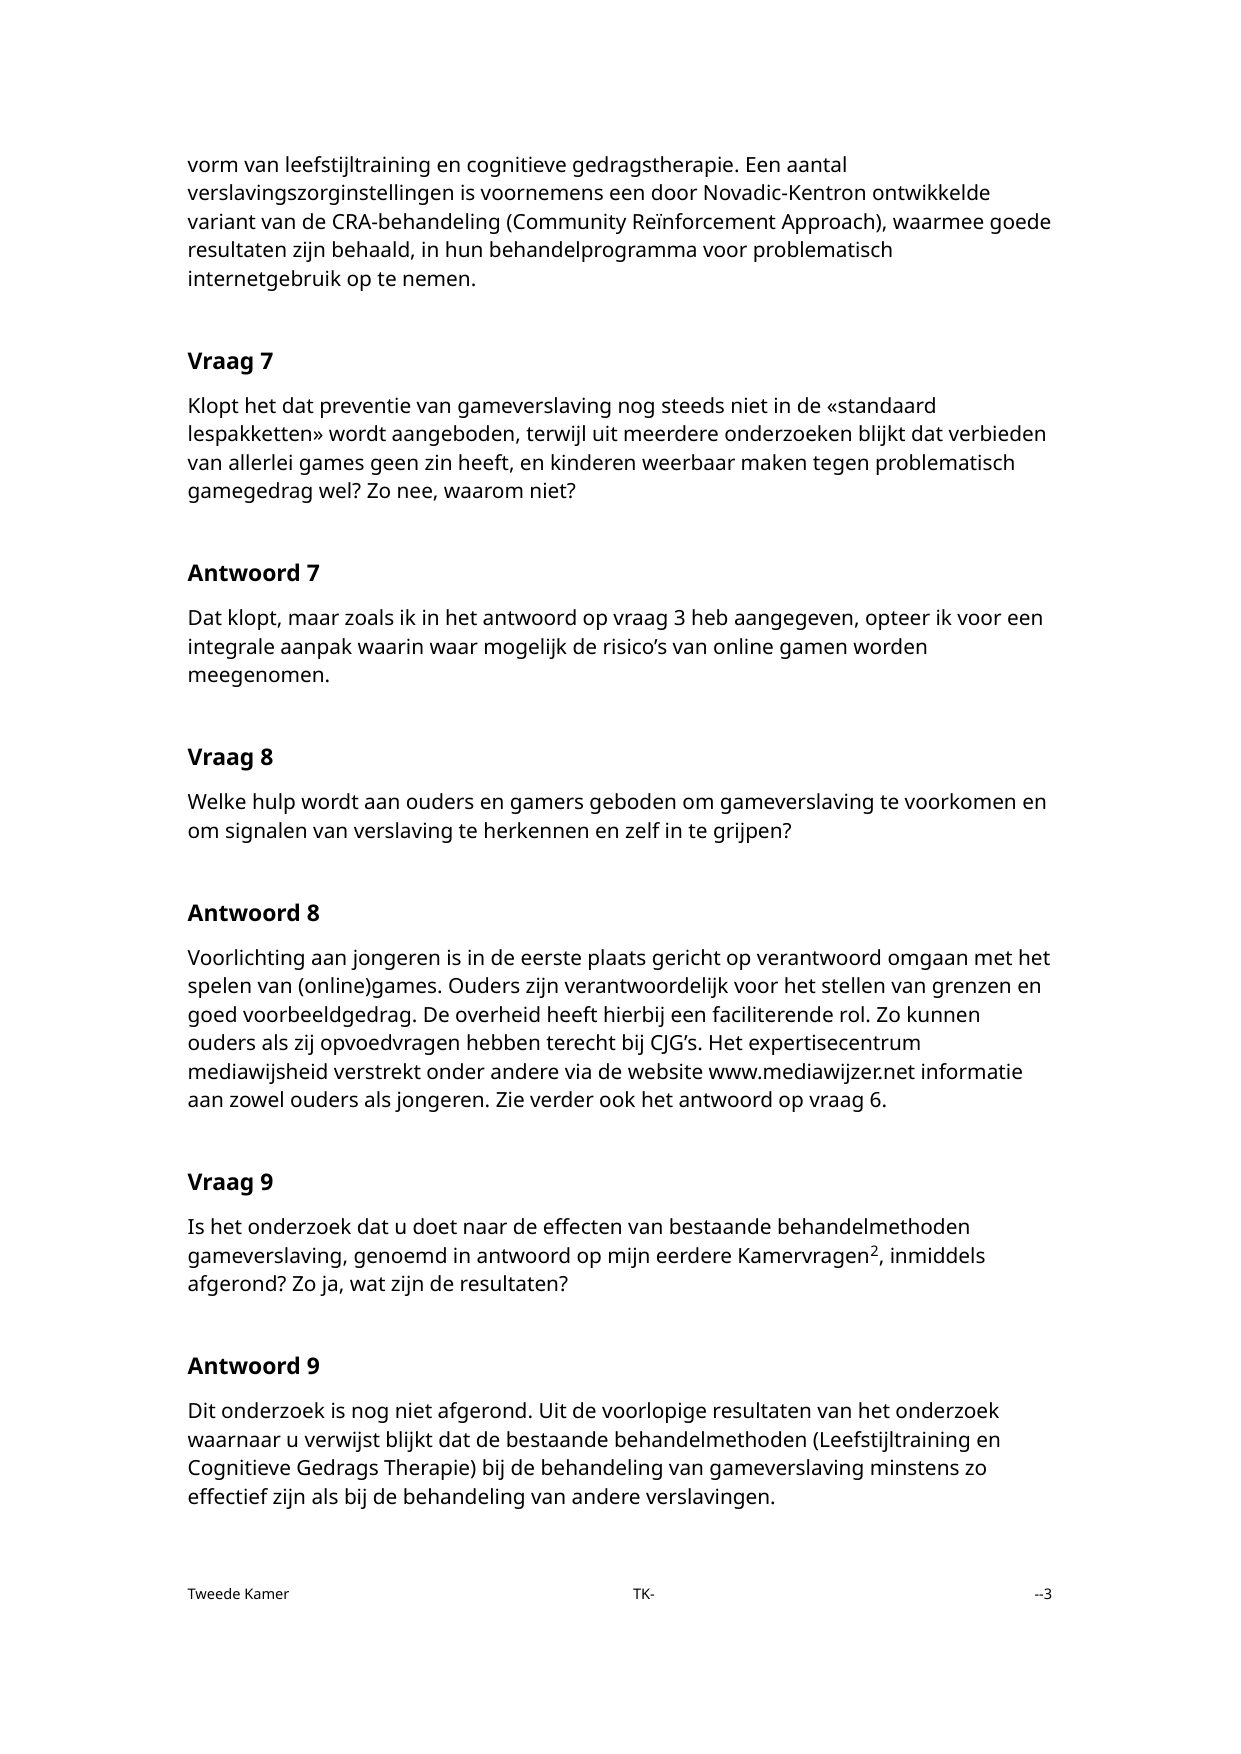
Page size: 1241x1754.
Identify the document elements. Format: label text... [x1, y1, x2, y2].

text Dit onderzoek is nog niet afgerond. Uit de voorlopige resultaten van het onderzoek waarnaar u verwijst blijkt dat de bestaande behandelmethoden (Leefstijltraining en Cognitieve Gedrags Therapie) bij de behandeling van gameverslaving minstens zo effectief zijn als bij de behandeling van andere verslavingen. [187, 1397, 1053, 1510]
text Voorlichting aan jongeren is in de eerste plaats gericht op verantwoord omgaan met het spelen van (online)games. Ouders zijn verantwoordelijk voor het stellen van grenzen en goed voorbeeldgedrag. De overheid heeft hierbij een faciliterende rol. Zo kunnen ouders als zij opvoedvragen hebben terecht bij CJG’s. Het expertisecentrum mediawijsheid verstrekt onder andere via de website www.mediawijzer.net informatie aan zowel ouders als jongeren. Zie verder ook het antwoord op vraag 6. [187, 943, 1053, 1114]
subtitle Vraag 9 [187, 1166, 1053, 1197]
text Dat klopt, maar zoals ik in het antwoord op vraag 3 heb aangegeven, opteer ik voor een integrale aanpak waarin waar mogelijk de risico’s van online gamen worden meegenomen. [187, 603, 1053, 689]
subtitle Antwoord 8 [187, 897, 1053, 928]
subtitle Vraag 7 [187, 345, 1053, 376]
subtitle Antwoord 7 [187, 557, 1053, 588]
text Klopt het dat preventie van gameverslaving nog steeds niet in de «standaard lespakketten» wordt aangeboden, terwijl uit meerdere onderzoeken blijkt dat verbieden van allerlei games geen zin heeft, en kinderen weerbaar maken tegen problematisch gamegedrag wel? Zo nee, waarom niet? [187, 391, 1053, 505]
text Welke hulp wordt aan ouders en gamers geboden om gameverslaving te voorkomen en om signalen van verslaving te herkennen en zelf in te grijpen? [187, 787, 1053, 844]
text vorm van leefstijltraining en cognitieve gedragstherapie. Een aantal verslavingszorginstellingen is voornemens een door Novadic-Kentron ontwikkelde variant van de CRA-behandeling (Community Reïnforcement Approach), waarmee goede resultaten zijn behaald, in hun behandelprogramma voor problematisch internetgebruik op te nemen. [187, 150, 1053, 292]
subtitle Antwoord 9 [187, 1350, 1053, 1382]
subtitle Vraag 8 [187, 741, 1053, 772]
text Is het onderzoek dat u doet naar de effecten van bestaande behandelmethoden gameverslaving, genoemd in antwoord op mijn eerdere Kamervragen2, inmiddels afgerond? Zo ja, wat zijn de resultaten? [187, 1212, 1053, 1298]
